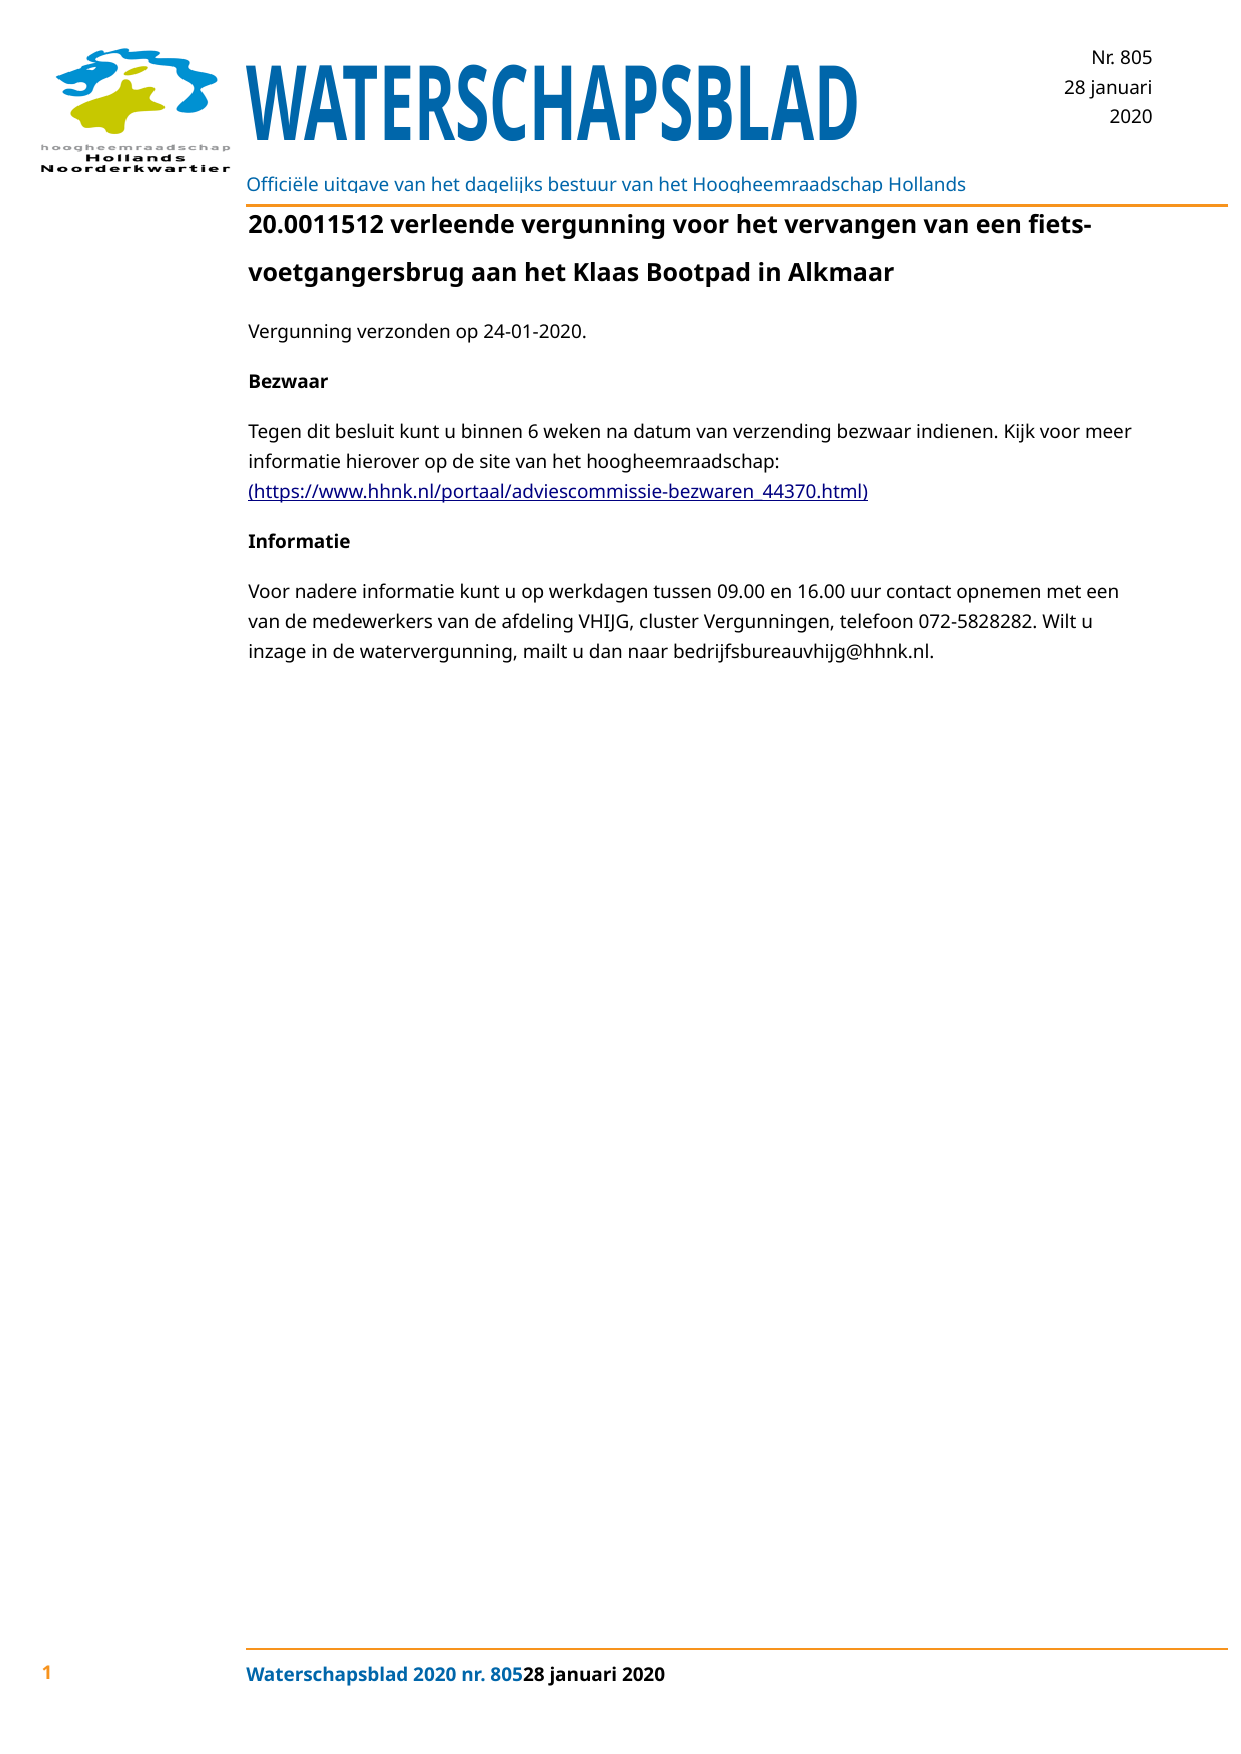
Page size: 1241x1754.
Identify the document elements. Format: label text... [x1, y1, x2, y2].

text 20.0011512 verleende vergunning voor het vervangen van een fiets-voetgangersbrug aan het Klaas Bootpad in Alkmaar [248, 207, 1152, 288]
text Vergunning verzonden op 24-01-2020. [248, 318, 1152, 344]
picture [41, 47, 231, 172]
text Bezwaar [248, 368, 1152, 394]
text Informatie [248, 528, 1152, 554]
text Voor nadere informatie kunt u op werkdagen tussen 09.00 en 16.00 uur contact opnemen met een van de medewerkers van de afdeling VHIJG, cluster Vergunningen, telefoon 072-5828282. Wilt u inzage in de watervergunning, mailt u dan naar bedrijfsbureauvhijg@hhnk.nl. [248, 579, 1152, 664]
text Tegen dit besluit kunt u binnen 6 weken na datum van verzending bezwaar indienen. Kijk voor meer informatie hierover op de site van het hoogheemraadschap: (https://www.hhnk.nl/portaal/adviescommissie-bezwaren_44370.html) [248, 419, 1152, 504]
